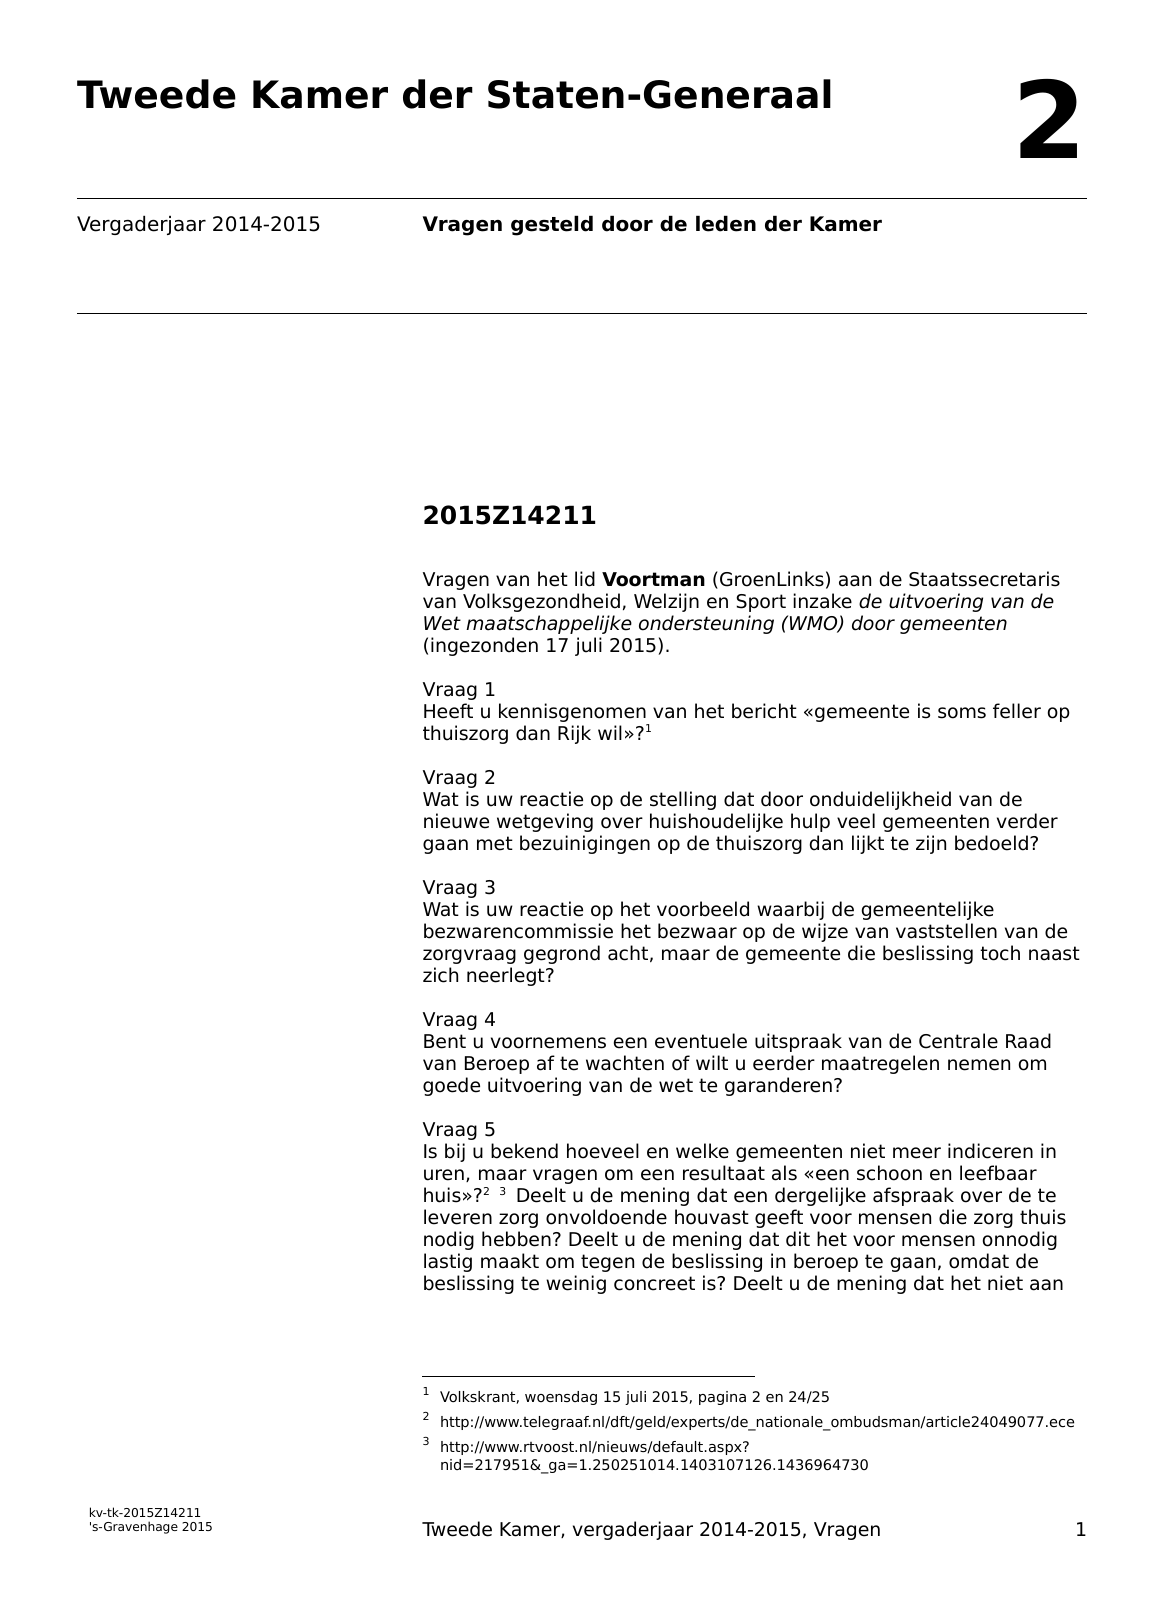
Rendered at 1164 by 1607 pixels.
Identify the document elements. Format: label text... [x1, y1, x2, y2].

text Is bij u bekend hoeveel en welke gemeenten niet meer indiceren in uren, maar vragen om een resultaat als «een schoon en leefbaar huis»? Deelt u de mening dat een dergelijke afspraak over de te leveren zorg onvoldoende houvast geeft voor mensen die zorg thuis nodig hebben? Deelt u de mening dat dit het voor mensen onnodig lastig maakt om tegen de beslissing in beroep te gaan, omdat de beslissing te weinig concreet is? Deelt u de mening dat het niet aan [422, 1141, 1087, 1295]
text Volkskrant, woensdag 15 juli 2015, pagina 2 en 24/25 [422, 1385, 1087, 1407]
text http://www.telegraaf.nl/dft/geld/experts/de_nationale_ombudsman/article24049077.ece [422, 1410, 1087, 1432]
text Vraag 1 [422, 679, 1087, 701]
text 's-Gravenhage 2015 [88, 1520, 323, 1534]
table_cell Vergaderjaar 2014-2015 [77, 199, 422, 313]
table_cell Vragen gesteld door de leden der Kamer [422, 199, 1087, 313]
text Bent u voornemens een eventuele uitspraak van de Centrale Raad van Beroep af te wachten of wilt u eerder maatregelen nemen om goede uitvoering van de wet te garanderen? [422, 1031, 1087, 1097]
text kv-tk-2015Z14211 [88, 1506, 323, 1520]
table_header Tweede Kamer der Staten-Generaal [77, 59, 886, 198]
text http://www.rtvoost.nl/nieuws/default.aspx?nid=217951&_ga=1.250251014.1403107126.1436964730 [422, 1435, 1087, 1474]
table_header 2 [886, 59, 1087, 198]
text Wat is uw reactie op de stelling dat door onduidelijkheid van de nieuwe wetgeving over huishoudelijke hulp veel gemeenten verder gaan met bezuinigingen op de thuiszorg dan lijkt te zijn bedoeld? [422, 789, 1087, 855]
text Wat is uw reactie op het voorbeeld waarbij de gemeentelijke bezwarencommissie het bezwaar op de wijze van vaststellen van de zorgvraag gegrond acht, maar de gemeente die beslissing toch naast zich neerlegt? [422, 899, 1087, 987]
text Vraag 3 [422, 877, 1087, 899]
text Vraag 5 [422, 1119, 1087, 1141]
text Vraag 4 [422, 1009, 1087, 1031]
text Vragen van het lid Voortman (GroenLinks) aan de Staatssecretaris van Volksgezondheid, Welzijn en Sport inzake de uitvoering van de Wet maatschappelijke ondersteuning (WMO) door gemeenten (ingezonden 17 juli 2015). [422, 569, 1087, 657]
text Vraag 2 [422, 767, 1087, 789]
text Heeft u kennisgenomen van het bericht «gemeente is soms feller op thuiszorg dan Rijk wil»? [422, 701, 1087, 745]
text 2015Z14211 [422, 501, 1087, 531]
